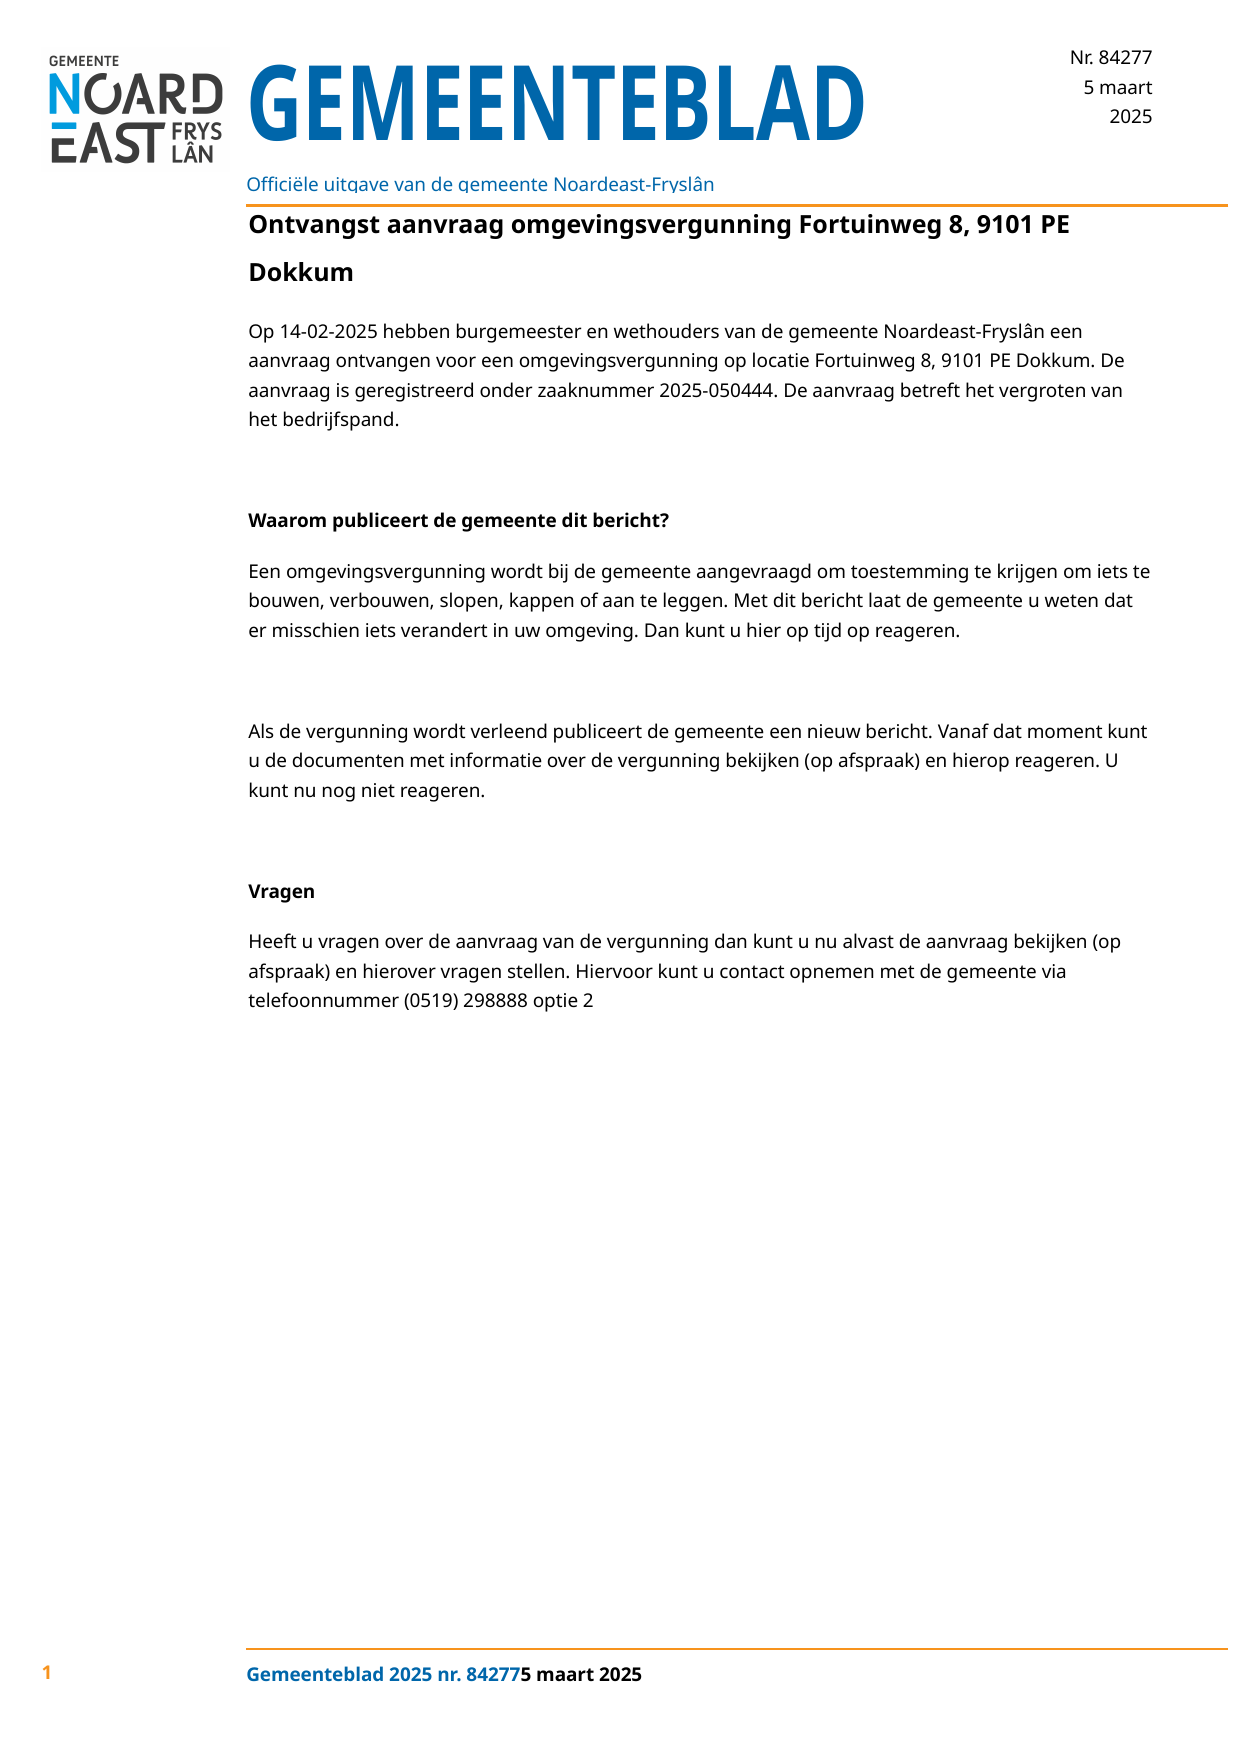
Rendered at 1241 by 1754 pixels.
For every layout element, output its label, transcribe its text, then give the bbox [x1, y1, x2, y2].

text Ontvangst aanvraag omgevingsvergunning Fortuinweg 8, 9101 PE Dokkum [248, 207, 1152, 288]
text Een omgevingsvergunning wordt bij de gemeente aangevraagd om toestemming te krijgen om iets te bouwen, verbouwen, slopen, kappen of aan te leggen. Met dit bericht laat de gemeente u weten dat er misschien iets verandert in uw omgeving. Dan kunt u hier op tijd op reageren. [248, 558, 1152, 643]
text Vragen [248, 878, 1152, 904]
text Op 14-02-2025 hebben burgemeester en wethouders van de gemeente Noardeast-Fryslân een aanvraag ontvangen voor een omgevingsvergunning op locatie Fortuinweg 8, 9101 PE Dokkum. De aanvraag is geregistreerd onder zaaknummer 2025-050444. De aanvraag betreft het vergroten van het bedrijfspand. [248, 318, 1152, 432]
text Als de vergunning wordt verleend publiceert de gemeente een nieuw bericht. Vanaf dat moment kunt u de documenten met informatie over de vergunning bekijken (op afspraak) en hierop reageren. U kunt nu nog niet reageren. [248, 718, 1152, 803]
text Heeft u vragen over de aanvraag van de vergunning dan kunt u nu alvast de aanvraag bekijken (op afspraak) en hierover vragen stellen. Hiervoor kunt u contact opnemen met de gemeente via telefoonnummer (0519) 298888 optie 2 [248, 928, 1152, 1013]
picture [41, 47, 231, 172]
text Waarom publiceert de gemeente dit bericht? [248, 507, 1152, 533]
